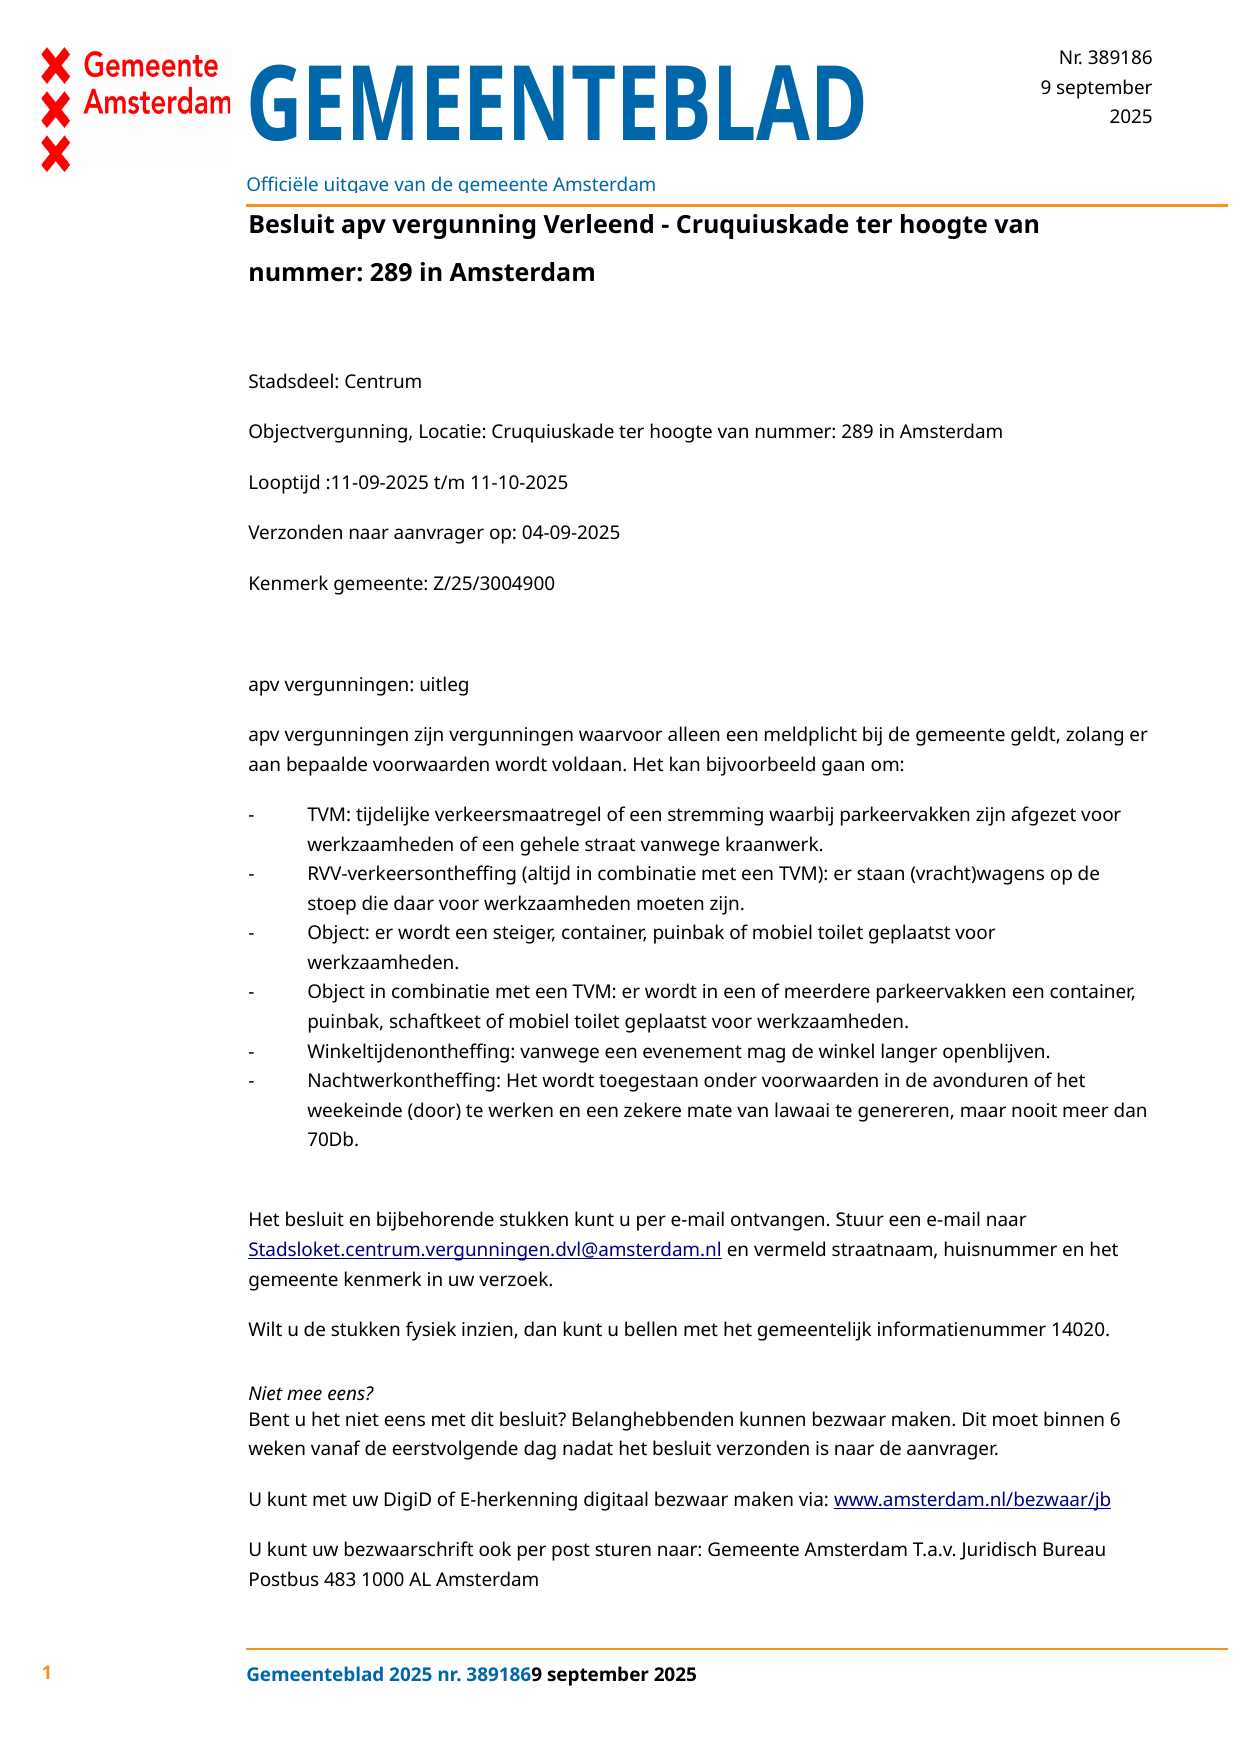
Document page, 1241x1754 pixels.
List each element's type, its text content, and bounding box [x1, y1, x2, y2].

text Stadsdeel: Centrum [248, 368, 1152, 394]
list Nachtwerkontheffing: Het wordt toegestaan onder voorwaarden in de avonduren of het weekeinde (door) te werken en een zekere mate van lawaai te genereren, maar nooit meer dan 70Db. [248, 1067, 1152, 1152]
list Object: er wordt een steiger, container, puinbak of mobiel toilet geplaatst voor werkzaamheden. [248, 919, 1152, 975]
text Niet mee eens? [248, 1380, 1152, 1406]
text Kenmerk gemeente: Z/25/3004900 [248, 570, 1152, 596]
text U kunt met uw DigiD of E-herkenning digitaal bezwaar maken via: www.amsterdam.nl/bezwaar/jb [248, 1486, 1152, 1512]
text Besluit apv vergunning Verleend - Cruquiuskade ter hoogte van nummer: 289 in Amsterdam [248, 207, 1152, 288]
list Object in combinatie met een TVM: er wordt in een of meerdere parkeervakken een container, puinbak, schaftkeet of mobiel toilet geplaatst voor werkzaamheden. [248, 979, 1152, 1034]
text Bent u het niet eens met dit besluit? Belanghebbenden kunnen bezwaar maken. Dit moet binnen 6 weken vanaf de eerstvolgende dag nadat het besluit verzonden is naar de aanvrager. [248, 1406, 1152, 1461]
text U kunt uw bezwaarschrift ook per post sturen naar: Gemeente Amsterdam T.a.v. Juridisch Bureau Postbus 483 1000 AL Amsterdam [248, 1536, 1152, 1592]
list RVV-verkeersontheffing (altijd in combinatie met een TVM): er staan (vracht)wagens op de stoep die daar voor werkzaamheden moeten zijn. [248, 860, 1152, 916]
text Objectvergunning, Locatie: Cruquiuskade ter hoogte van nummer: 289 in Amsterdam [248, 419, 1152, 444]
text Looptijd :11-09-2025 t/m 11-10-2025 [248, 469, 1152, 495]
list TVM: tijdelijke verkeersmaatregel of een stremming waarbij parkeervakken zijn afgezet voor werkzaamheden of een gehele straat vanwege kraanwerk. [248, 801, 1152, 857]
text apv vergunningen zijn vergunningen waarvoor alleen een meldplicht bij de gemeente geldt, zolang er aan bepaalde voorwaarden wordt voldaan. Het kan bijvoorbeeld gaan om: [248, 721, 1152, 777]
text Het besluit en bijbehorende stukken kunt u per e-mail ontvangen. Stuur een e-mail naar Stadsloket.centrum.vergunningen.dvl@amsterdam.nl en vermeld straatnaam, huisnummer en het gemeente kenmerk in uw verzoek. [248, 1207, 1152, 1292]
text Verzonden naar aanvrager op: 04-09-2025 [248, 519, 1152, 545]
list Winkeltijdenontheffing: vanwege een evenement mag de winkel langer openblijven. [248, 1038, 1152, 1064]
text apv vergunningen: uitleg [248, 671, 1152, 697]
picture [41, 47, 231, 172]
text Wilt u de stukken fysiek inzien, dan kunt u bellen met het gemeentelijk informatienummer 14020. [248, 1316, 1152, 1342]
